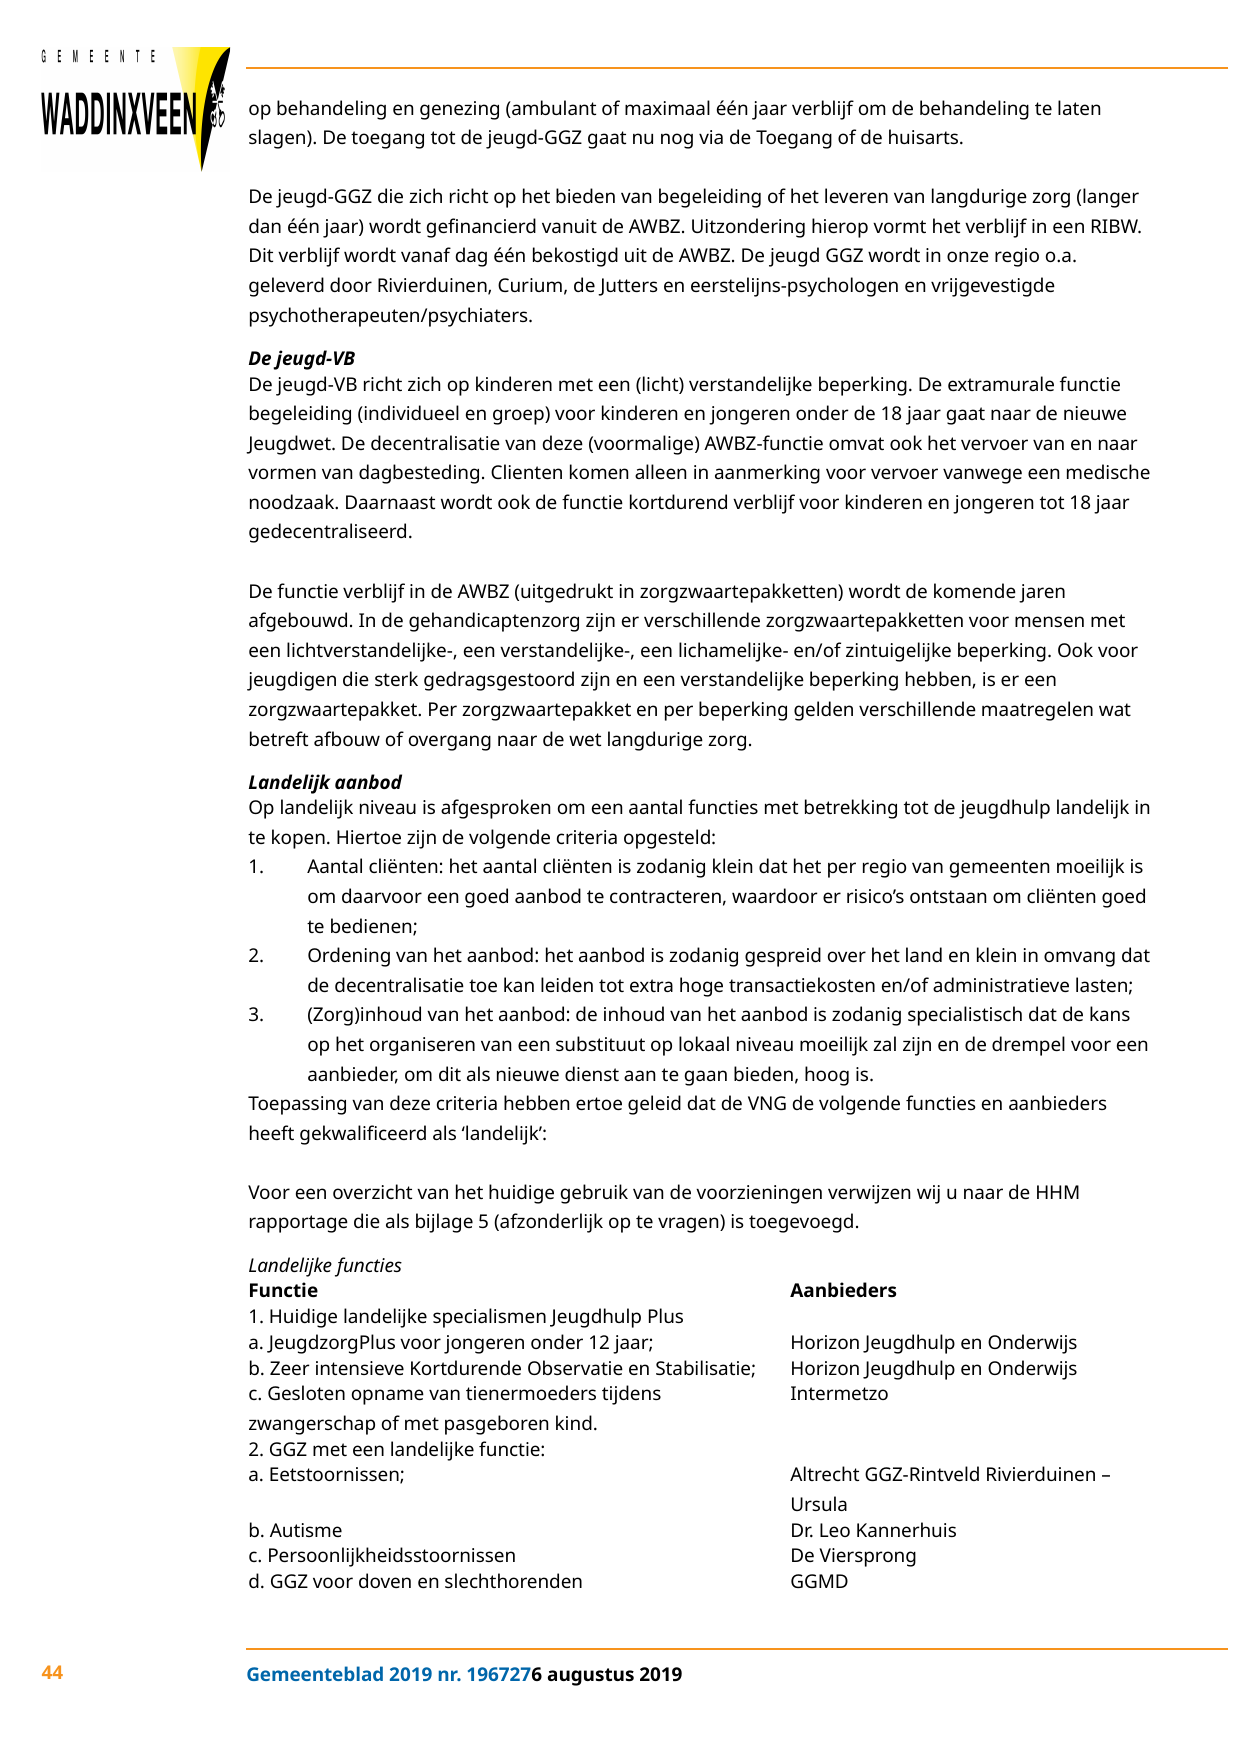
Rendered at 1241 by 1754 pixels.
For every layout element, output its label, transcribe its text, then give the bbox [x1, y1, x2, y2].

table_cell Altrecht GGZ-Rintveld Rivierduinen – Ursula [790, 1462, 1152, 1517]
text Landelijke functies [248, 1252, 1152, 1278]
table_cell c. Gesloten opname van tienermoeders tijdens zwangerschap of met pasgeboren kind. [248, 1381, 790, 1436]
table_cell Horizon Jeugdhulp en Onderwijs [790, 1329, 1152, 1355]
table_cell GGMD [790, 1569, 1152, 1594]
text De jeugd-GGZ die zich richt op het bieden van begeleiding of het leveren van langdurige zorg (langer dan één jaar) wordt gefinancierd vanuit de AWBZ. Uitzondering hierop vormt het verblijf in een RIBW. Dit verblijf wordt vanaf dag één bekostigd uit de AWBZ. De jeugd GGZ wordt in onze regio o.a. geleverd door Rivierduinen, Curium, de Jutters en eerstelijns-psychologen en vrijgevestigde psychotherapeuten/psychiaters. [248, 183, 1152, 328]
text De functie verblijf in de AWBZ (uitgedrukt in zorgzwaartepakketten) wordt de komende jaren afgebouwd. In de gehandicaptenzorg zijn er verschillende zorgzwaartepakketten voor mensen met een lichtverstandelijke-, een verstandelijke-, een lichamelijke- en/of zintuigelijke beperking. Ook voor jeugdigen die sterk gedragsgestoord zijn en een verstandelijke beperking hebben, is er een zorgzwaartepakket. Per zorgzwaartepakket en per beperking gelden verschillende maatregelen wat betreft afbouw of overgang naar de wet langdurige zorg. [248, 578, 1152, 751]
table_header Functie [248, 1278, 790, 1303]
text De jeugd-VB [248, 345, 1152, 371]
table_cell a. Eetstoornissen; [248, 1462, 790, 1517]
table_cell Horizon Jeugdhulp en Onderwijs [790, 1355, 1152, 1381]
text Landelijk aanbod [248, 769, 1152, 794]
table_cell b. Autisme [248, 1517, 790, 1543]
list (Zorg)inhoud van het aanbod: de inhoud van het aanbod is zodanig specialistisch dat de kans op het organiseren van een substituut op lokaal niveau moeilijk zal zijn en de drempel voor een aanbieder, om dit als nieuwe dienst aan te gaan bieden, hoog is. [248, 1002, 1152, 1087]
text op behandeling en genezing (ambulant of maximaal één jaar verblijf om de behandeling te laten slagen). De toegang tot de jeugd-GGZ gaat nu nog via de Toegang of de huisarts. [248, 95, 1152, 150]
table_cell [790, 1304, 1152, 1329]
text Voor een overzicht van het huidige gebruik van de voorzieningen verwijzen wij u naar de HHM rapportage die als bijlage 5 (afzonderlijk op te vragen) is toegevoegd. [248, 1179, 1152, 1234]
picture [41, 47, 231, 172]
table_header Aanbieders [790, 1278, 1152, 1303]
table_cell Intermetzo [790, 1381, 1152, 1436]
table_cell a. JeugdzorgPlus voor jongeren onder 12 jaar; [248, 1329, 790, 1355]
list Ordening van het aanbod: het aanbod is zodanig gespreid over het land en klein in omvang dat de decentralisatie toe kan leiden tot extra hoge transactiekosten en/of administratieve lasten; [248, 942, 1152, 998]
table_cell c. Persoonlijkheidsstoornissen [248, 1543, 790, 1568]
table_cell d. GGZ voor doven en slechthorenden [248, 1569, 790, 1594]
text Toepassing van deze criteria hebben ertoe geleid dat de VNG de volgende functies en aanbieders heeft gekwalificeerd als ‘landelijk’: [248, 1090, 1152, 1146]
list Aantal cliënten: het aantal cliënten is zodanig klein dat het per regio van gemeenten moeilijk is om daarvoor een goed aanbod te contracteren, waardoor er risico’s ontstaan om cliënten goed te bedienen; [248, 854, 1152, 939]
table_cell De Viersprong [790, 1543, 1152, 1568]
table_cell b. Zeer intensieve Kortdurende Observatie en Stabilisatie; [248, 1355, 790, 1381]
table_cell 2. GGZ met een landelijke functie: [248, 1436, 790, 1462]
table_cell 1. Huidige landelijke specialismen Jeugdhulp Plus [248, 1304, 790, 1329]
text Op landelijk niveau is afgesproken om een aantal functies met betrekking tot de jeugdhulp landelijk in te kopen. Hiertoe zijn de volgende criteria opgesteld: [248, 794, 1152, 850]
table_cell Dr. Leo Kannerhuis [790, 1517, 1152, 1543]
text De jeugd-VB richt zich op kinderen met een (licht) verstandelijke beperking. De extramurale functie begeleiding (individueel en groep) voor kinderen en jongeren onder de 18 jaar gaat naar de nieuwe Jeugdwet. De decentralisatie van deze (voormalige) AWBZ-functie omvat ook het vervoer van en naar vormen van dagbesteding. Clienten komen alleen in aanmerking voor vervoer vanwege een medische noodzaak. Daarnaast wordt ook de functie kortdurend verblijf voor kinderen en jongeren tot 18 jaar gedecentraliseerd. [248, 371, 1152, 544]
table_cell [790, 1436, 1152, 1462]
